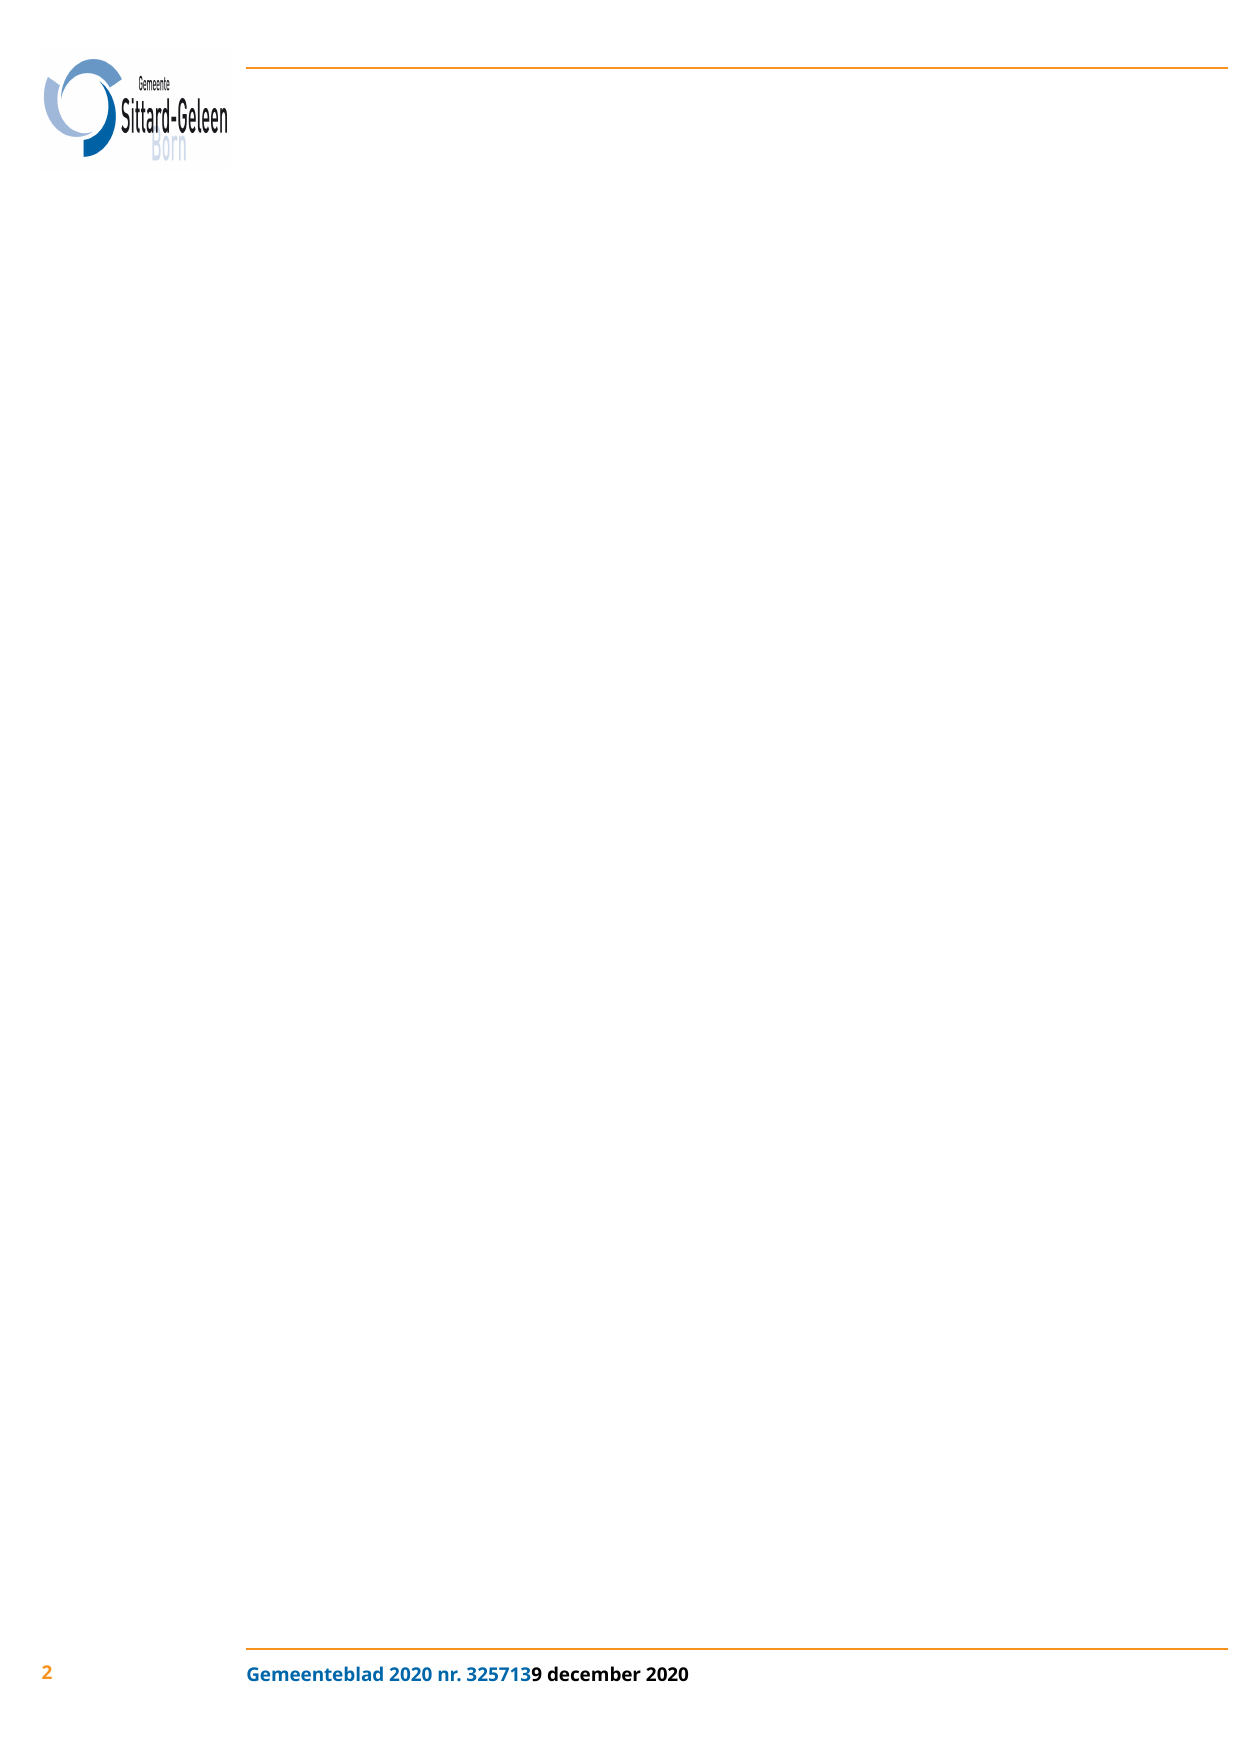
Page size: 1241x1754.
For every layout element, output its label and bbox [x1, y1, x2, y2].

picture [41, 47, 231, 172]
